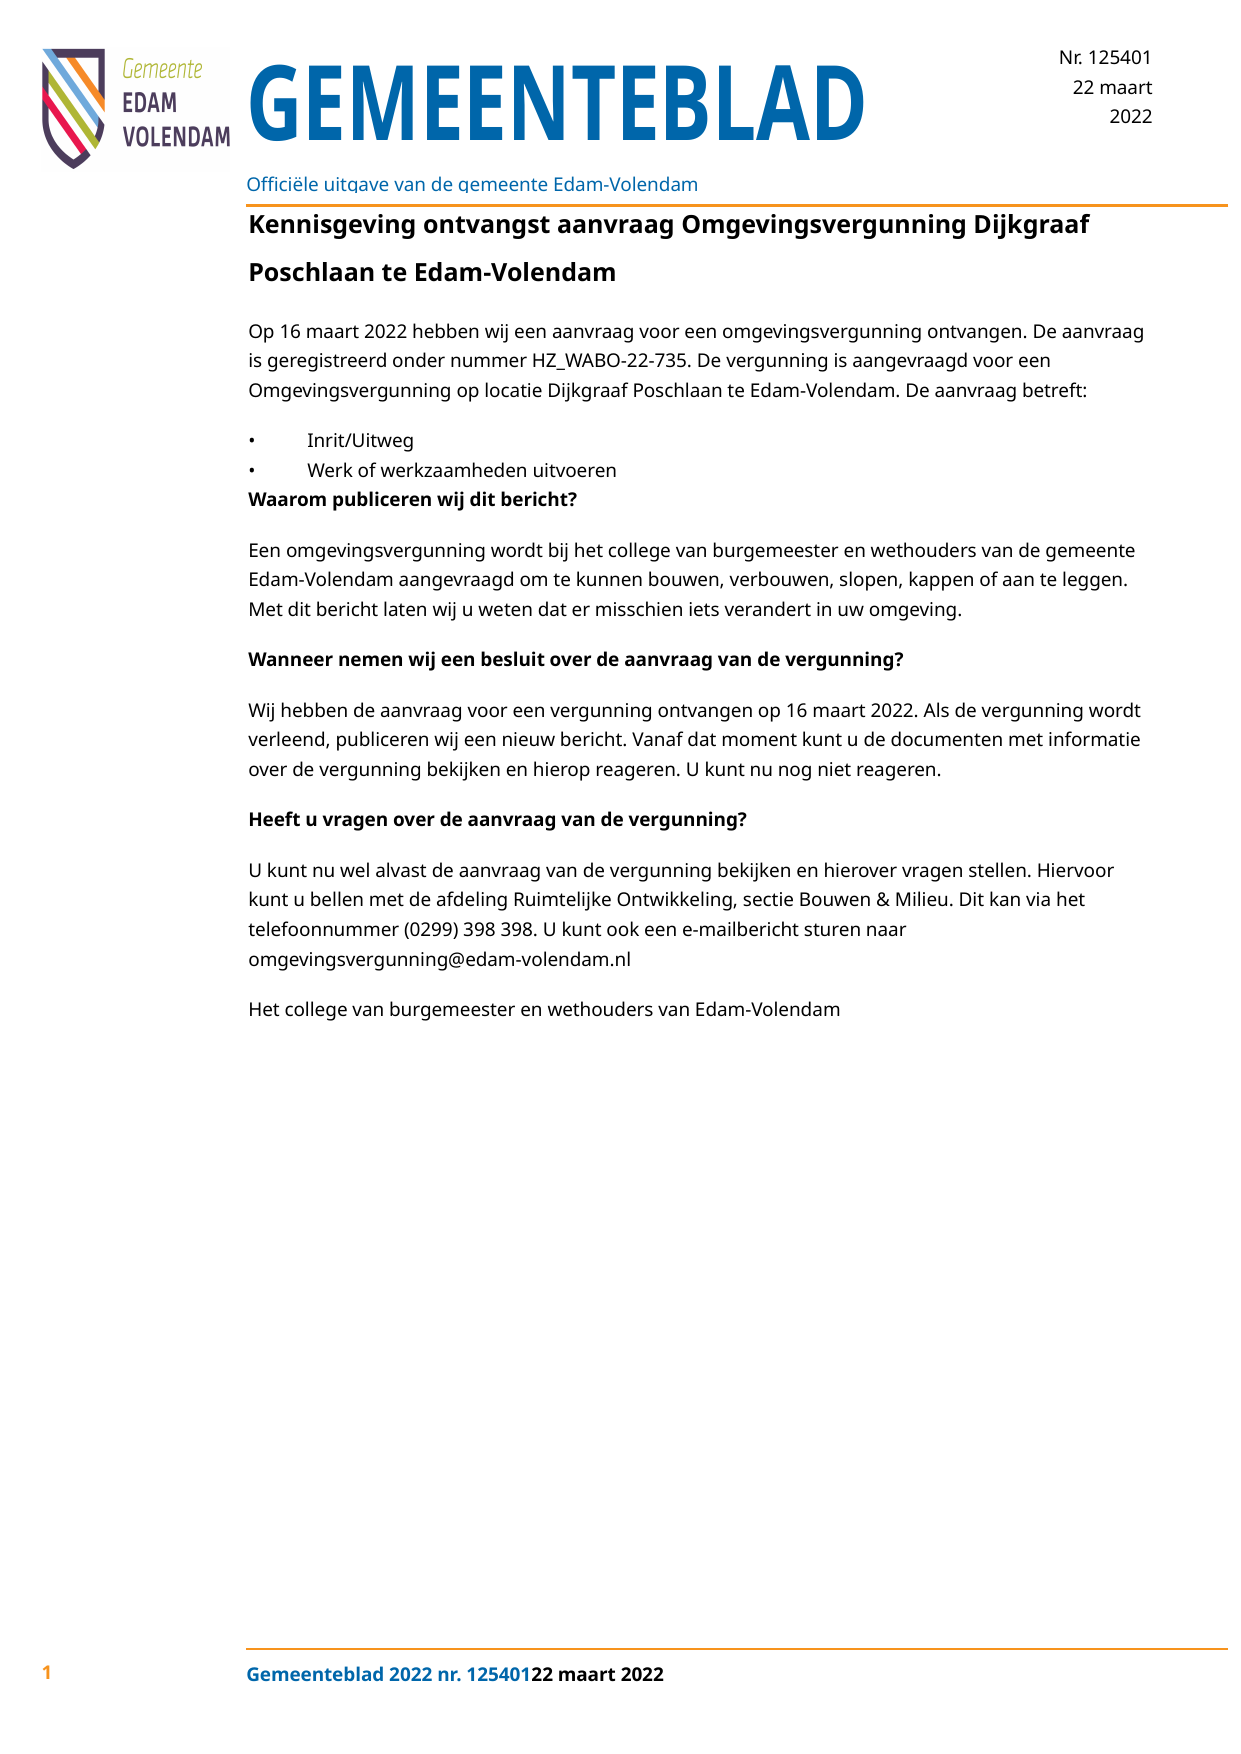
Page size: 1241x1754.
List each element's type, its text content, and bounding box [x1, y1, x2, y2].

text Op 16 maart 2022 hebben wij een aanvraag voor een omgevingsvergunning ontvangen. De aanvraag is geregistreerd onder nummer HZ_WABO-22-735. De vergunning is aangevraagd voor een Omgevingsvergunning op locatie Dijkgraaf Poschlaan te Edam-Volendam. De aanvraag betreft: [248, 318, 1152, 403]
text Het college van burgemeester en wethouders van Edam-Volendam [248, 996, 1152, 1022]
text Een omgevingsvergunning wordt bij het college van burgemeester en wethouders van de gemeente Edam-Volendam aangevraagd om te kunnen bouwen, verbouwen, slopen, kappen of aan te leggen. Met dit bericht laten wij u weten dat er misschien iets verandert in uw omgeving. [248, 537, 1152, 622]
text U kunt nu wel alvast de aanvraag van de vergunning bekijken en hierover vragen stellen. Hiervoor kunt u bellen met de afdeling Ruimtelijke Ontwikkeling, sectie Bouwen & Milieu. Dit kan via het telefoonnummer (0299) 398 398. U kunt ook een e-mailbericht sturen naar omgevingsvergunning@edam-volendam.nl [248, 857, 1152, 972]
list Inrit/Uitweg [248, 427, 1152, 453]
text Heeft u vragen over de aanvraag van de vergunning? [248, 807, 1152, 832]
text Waarom publiceren wij dit bericht? [248, 487, 1152, 512]
text Kennisgeving ontvangst aanvraag Omgevingsvergunning Dijkgraaf Poschlaan te Edam-Volendam [248, 207, 1152, 288]
list Werk of werkzaamheden uitvoeren [248, 457, 1152, 483]
text Wanneer nemen wij een besluit over de aanvraag van de vergunning? [248, 647, 1152, 672]
text Wij hebben de aanvraag voor een vergunning ontvangen op 16 maart 2022. Als de vergunning wordt verleend, publiceren wij een nieuw bericht. Vanaf dat moment kunt u de documenten met informatie over de vergunning bekijken en hierop reageren. U kunt nu nog niet reageren. [248, 697, 1152, 782]
picture [41, 47, 231, 172]
